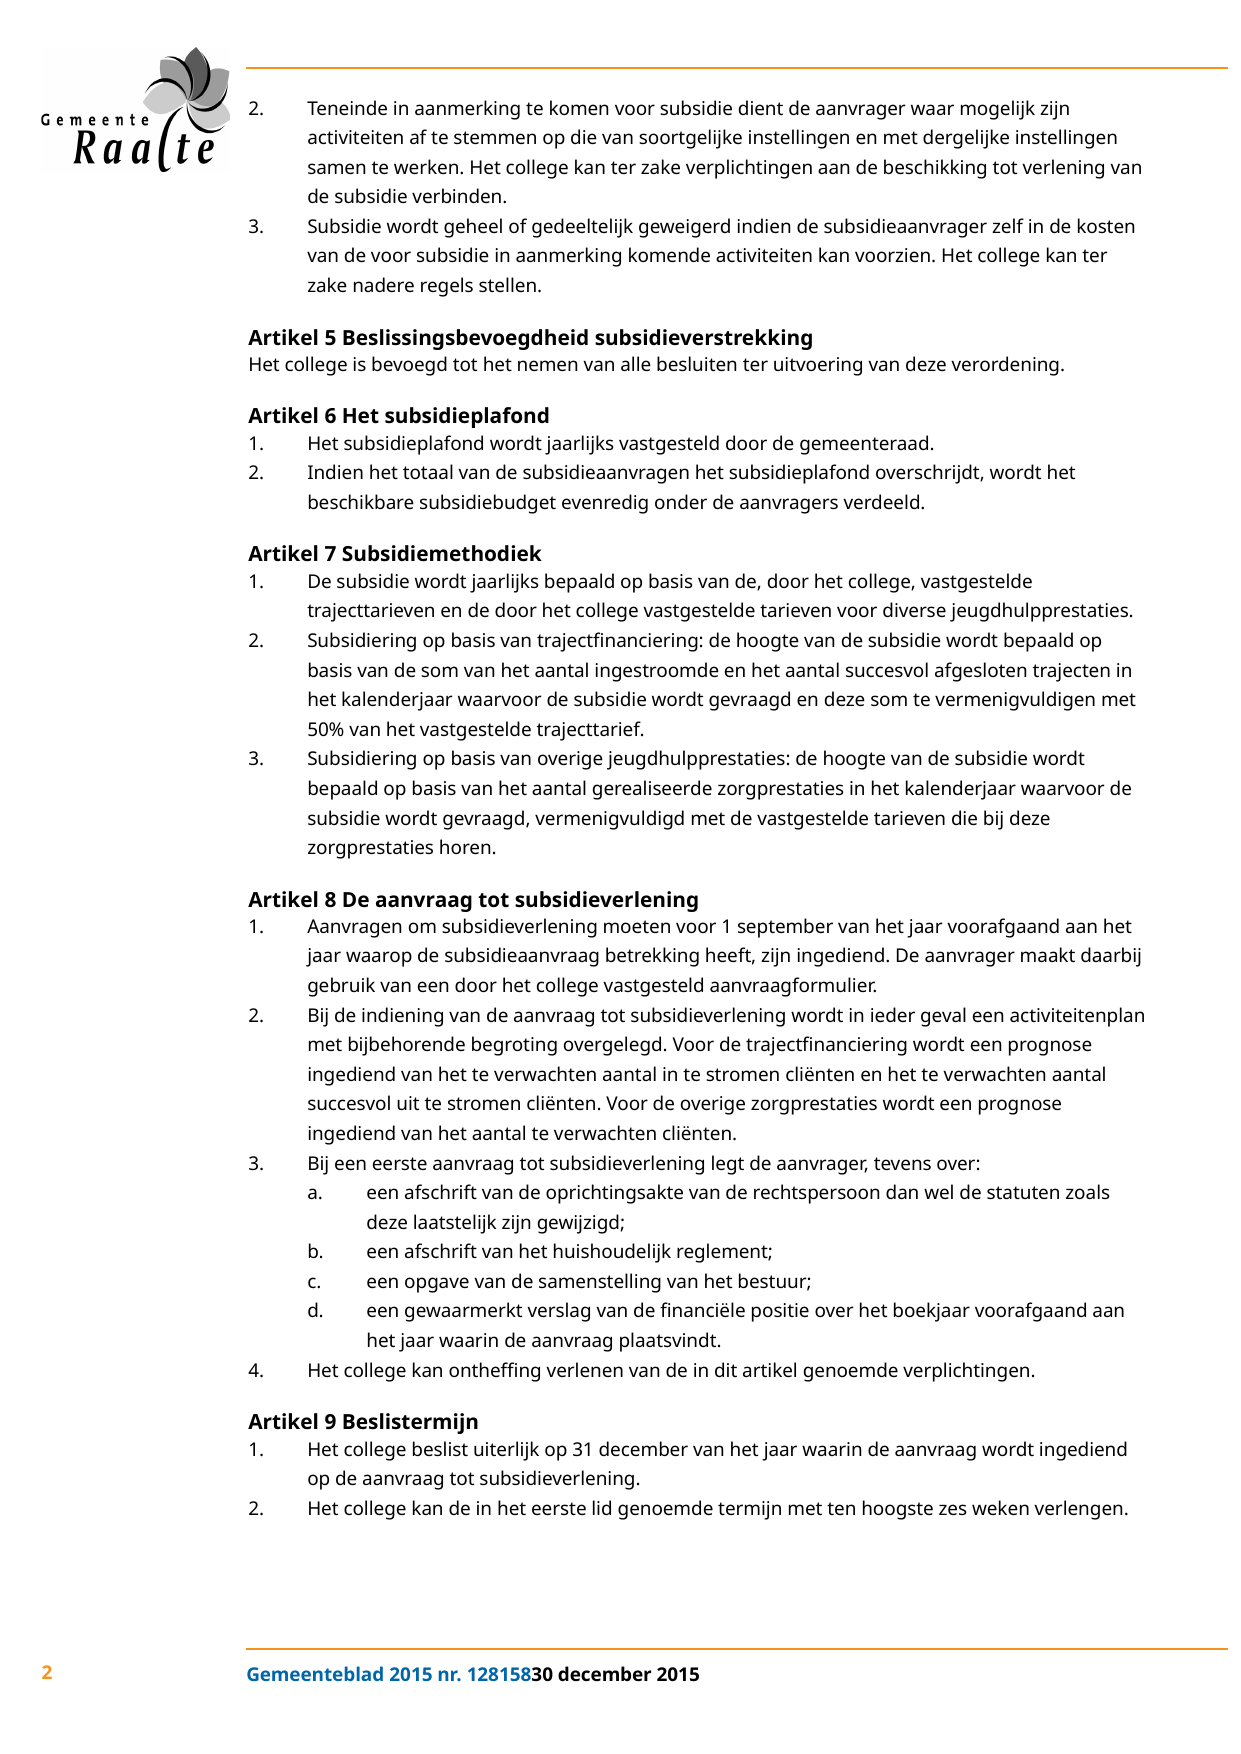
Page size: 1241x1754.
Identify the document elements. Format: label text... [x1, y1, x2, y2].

list Indien het totaal van de subsidieaanvragen het subsidieplafond overschrijdt, wordt het beschikbare subsidiebudget evenredig onder de aanvragers verdeeld. [248, 459, 1152, 515]
list Subsidiering op basis van trajectfinanciering: de hoogte van de subsidie wordt bepaald op basis van de som van het aantal ingestroomde en het aantal succesvol afgesloten trajecten in het kalenderjaar waarvoor de subsidie wordt gevraagd en deze som te vermenigvuldigen met 50% van het vastgestelde trajecttarief. [248, 627, 1152, 742]
text Artikel 9 Beslistermijn [248, 1407, 1152, 1436]
list Bij de indiening van de aanvraag tot subsidieverlening wordt in ieder geval een activiteitenplan met bijbehorende begroting overgelegd. Voor de trajectfinanciering wordt een prognose ingediend van het te verwachten aantal in te stromen cliënten en het te verwachten aantal succesvol uit te stromen cliënten. Voor de overige zorgprestaties wordt een prognose ingediend van het aantal te verwachten cliënten. [248, 1002, 1152, 1146]
list een gewaarmerkt verslag van de financiële positie over het boekjaar voorafgaand aan het jaar waarin de aanvraag plaatsvindt. [307, 1298, 1152, 1353]
text Artikel 6 Het subsidieplafond [248, 402, 1152, 430]
text Artikel 8 De aanvraag tot subsidieverlening [248, 885, 1152, 913]
list Subsidie wordt geheel of gedeeltelijk geweigerd indien de subsidieaanvrager zelf in de kosten van de voor subsidie in aanmerking komende activiteiten kan voorzien. Het college kan ter zake nadere regels stellen. [248, 213, 1152, 298]
list Het subsidieplafond wordt jaarlijks vastgesteld door de gemeenteraad. [248, 430, 1152, 456]
list Teneinde in aanmerking te komen voor subsidie dient de aanvrager waar mogelijk zijn activiteiten af te stemmen op die van soortgelijke instellingen en met dergelijke instellingen samen te werken. Het college kan ter zake verplichtingen aan de beschikking tot verlening van de subsidie verbinden. [248, 95, 1152, 209]
list Aanvragen om subsidieverlening moeten voor 1 september van het jaar voorafgaand aan het jaar waarop de subsidieaanvraag betrekking heeft, zijn ingediend. De aanvrager maakt daarbij gebruik van een door het college vastgesteld aanvraagformulier. [248, 913, 1152, 998]
list Het college beslist uiterlijk op 31 december van het jaar waarin de aanvraag wordt ingediend op de aanvraag tot subsidieverlening. [248, 1436, 1152, 1491]
list De subsidie wordt jaarlijks bepaald op basis van de, door het college, vastgestelde trajecttarieven en de door het college vastgestelde tarieven voor diverse jeugdhulpprestaties. [248, 568, 1152, 623]
list Subsidiering op basis van overige jeugdhulpprestaties: de hoogte van de subsidie wordt bepaald op basis van het aantal gerealiseerde zorgprestaties in het kalenderjaar waarvoor de subsidie wordt gevraagd, vermenigvuldigd met de vastgestelde tarieven die bij deze zorgprestaties horen. [248, 746, 1152, 860]
list een opgave van de samenstelling van het bestuur; [307, 1268, 1152, 1294]
list Bij een eerste aanvraag tot subsidieverlening legt de aanvrager, tevens over: [248, 1150, 1152, 1176]
list een afschrift van de oprichtingsakte van de rechtspersoon dan wel de statuten zoals deze laatstelijk zijn gewijzigd; [307, 1179, 1152, 1235]
text Artikel 7 Subsidiemethodiek [248, 539, 1152, 568]
list een afschrift van het huishoudelijk reglement; [307, 1238, 1152, 1264]
text Artikel 5 Beslissingsbevoegdheid subsidieverstrekking [248, 323, 1152, 351]
picture [41, 47, 231, 172]
list Het college kan ontheffing verlenen van de in dit artikel genoemde verplichtingen. [248, 1357, 1152, 1383]
text Het college is bevoegd tot het nemen van alle besluiten ter uitvoering van deze verordening. [248, 351, 1152, 377]
list Het college kan de in het eerste lid genoemde termijn met ten hoogste zes weken verlengen. [248, 1495, 1152, 1521]
